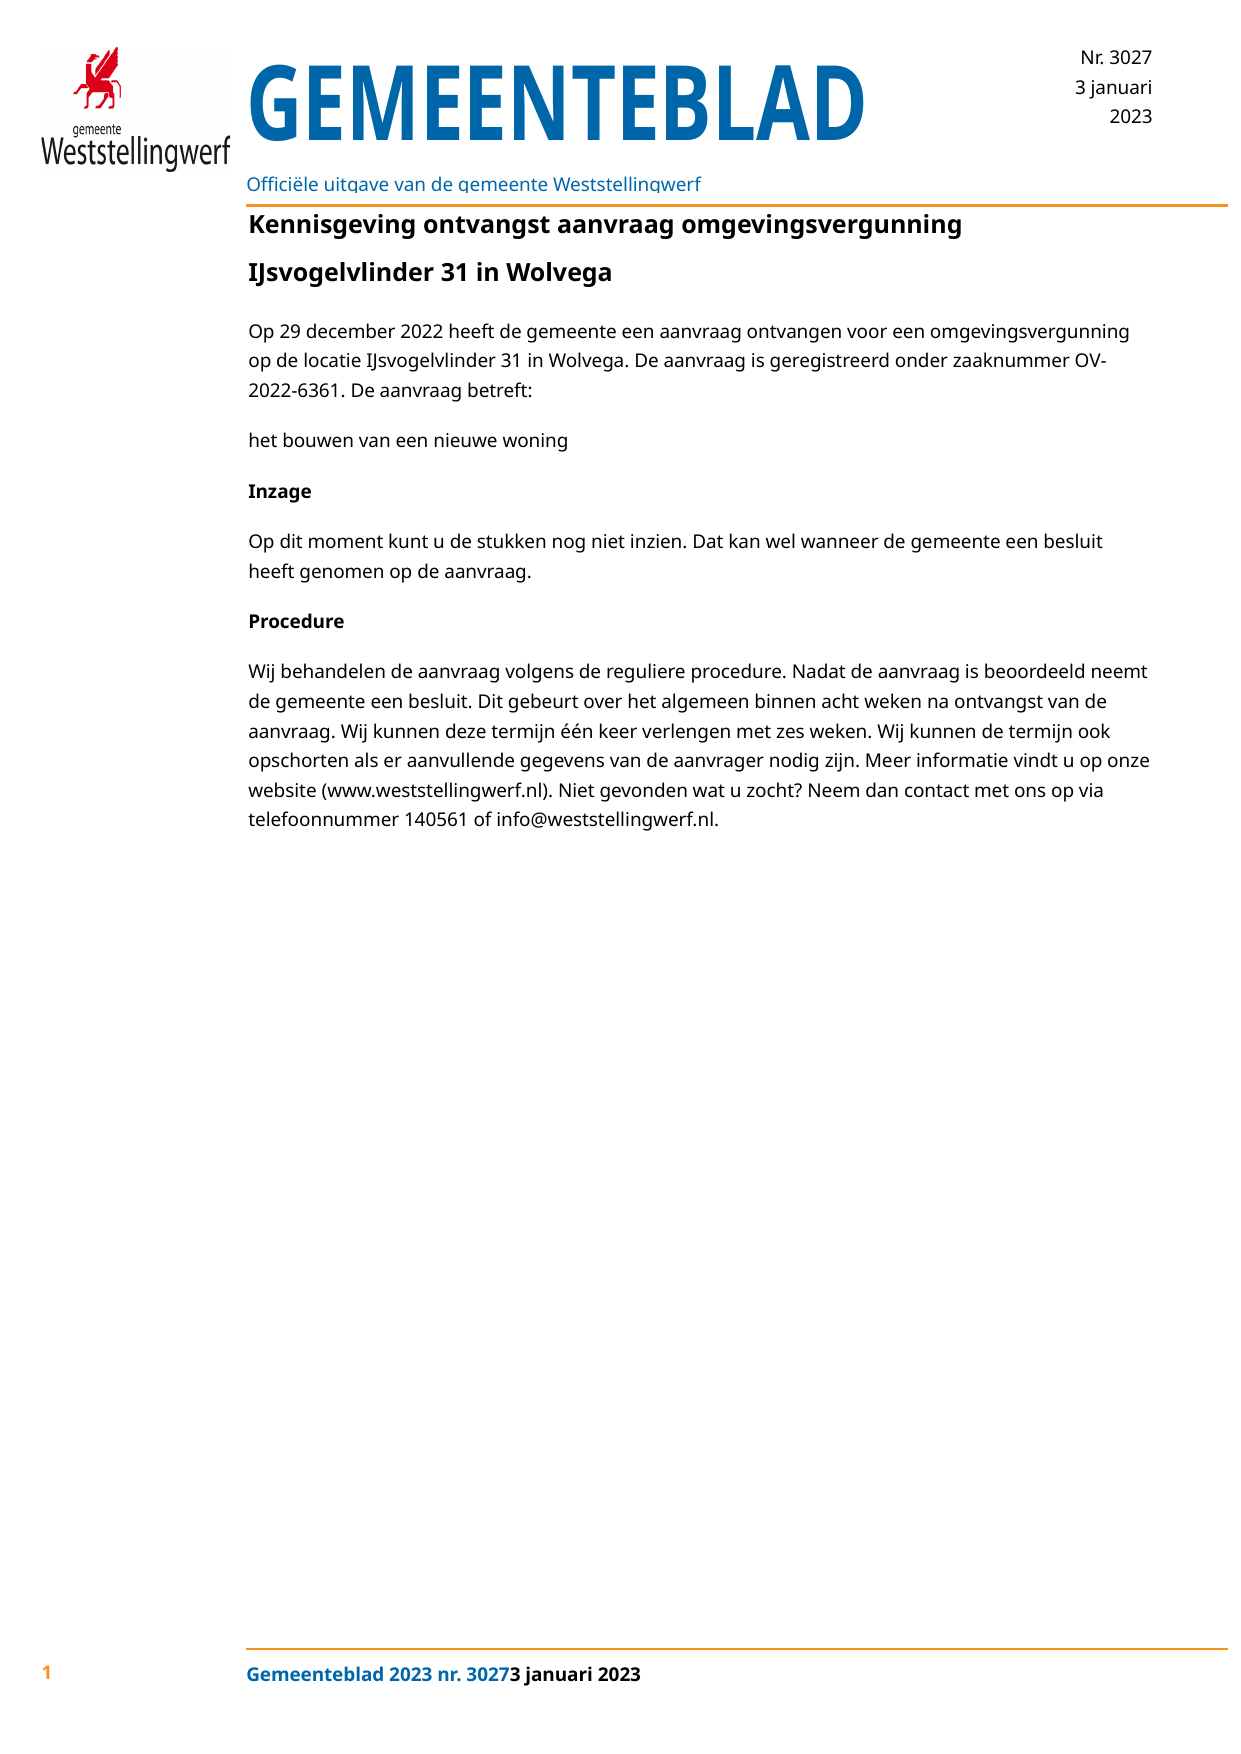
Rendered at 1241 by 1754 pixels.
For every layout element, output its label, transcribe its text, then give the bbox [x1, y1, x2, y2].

text Inzage [248, 478, 1152, 504]
text het bouwen van een nieuwe woning [248, 427, 1152, 453]
text Kennisgeving ontvangst aanvraag omgevingsvergunning IJsvogelvlinder 31 in Wolvega [248, 207, 1152, 288]
text Procedure [248, 608, 1152, 634]
text Op 29 december 2022 heeft de gemeente een aanvraag ontvangen voor een omgevingsvergunning op de locatie IJsvogelvlinder 31 in Wolvega. De aanvraag is geregistreerd onder zaaknummer OV-2022-6361. De aanvraag betreft: [248, 318, 1152, 403]
text Wij behandelen de aanvraag volgens de reguliere procedure. Nadat de aanvraag is beoordeeld neemt de gemeente een besluit. Dit gebeurt over het algemeen binnen acht weken na ontvangst van de aanvraag. Wij kunnen deze termijn één keer verlengen met zes weken. Wij kunnen de termijn ook opschorten als er aanvullende gegevens van de aanvrager nodig zijn. Meer informatie vindt u op onze website (www.weststellingwerf.nl). Niet gevonden wat u zocht? Neem dan contact met ons op via telefoonnummer 140561 of info@weststellingwerf.nl. [248, 659, 1152, 832]
picture [41, 47, 231, 172]
text Op dit moment kunt u de stukken nog niet inzien. Dat kan wel wanneer de gemeente een besluit heeft genomen op de aanvraag. [248, 528, 1152, 584]
